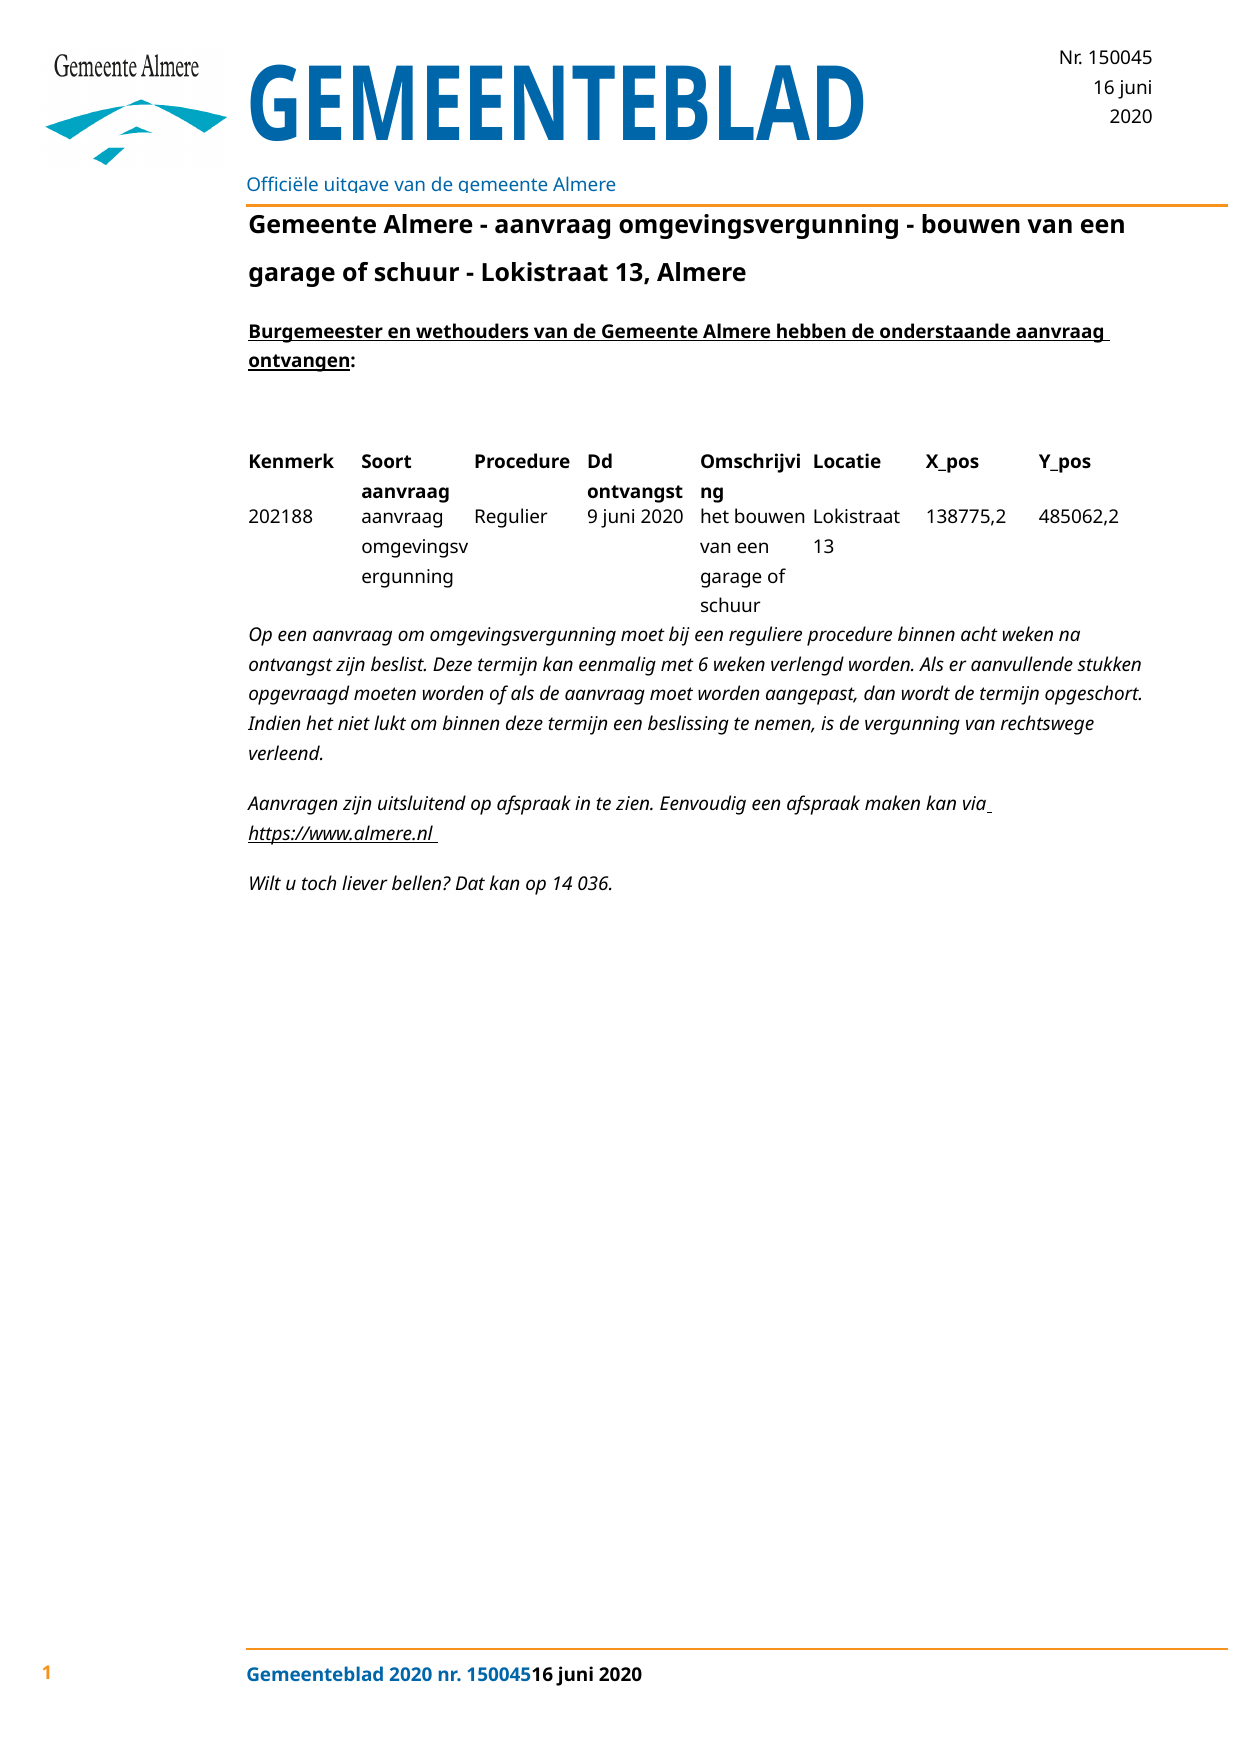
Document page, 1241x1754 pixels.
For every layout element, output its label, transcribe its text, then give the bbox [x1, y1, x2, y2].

table_header Y_pos [1039, 449, 1152, 504]
table_header Procedure [474, 449, 587, 504]
table_header Omschrijving [700, 449, 813, 504]
text Aanvragen zijn uitsluitend op afspraak in te zien. Eenvoudig een afspraak maken kan via https://www.almere.nl [248, 790, 1152, 846]
text Gemeente Almere - aanvraag omgevingsvergunning - bouwen van een garage of schuur - Lokistraat 13, Almere [248, 207, 1152, 288]
table_cell het bouwen van een garage of schuur [700, 504, 813, 618]
table_header X_pos [926, 449, 1038, 504]
table_cell 138775,2 [926, 504, 1038, 618]
table_header Locatie [813, 449, 926, 504]
table_cell Lokistraat 13 [813, 504, 926, 618]
table_cell 485062,2 [1039, 504, 1152, 618]
text Burgemeester en wethouders van de Gemeente Almere hebben de onderstaande aanvraag ontvangen: [248, 318, 1152, 373]
table_cell Regulier [474, 504, 587, 618]
table_cell aanvraag omgevingsvergunning [361, 504, 474, 618]
table_cell 202188 [248, 504, 361, 618]
picture [41, 47, 231, 172]
table_header Dd ontvangst [587, 449, 700, 504]
text Wilt u toch liever bellen? Dat kan op 14 036. [248, 870, 1152, 896]
table_header Kenmerk [248, 449, 361, 504]
table_header Soort aanvraag [361, 449, 474, 504]
text Op een aanvraag om omgevingsvergunning moet bij een reguliere procedure binnen acht weken na ontvangst zijn beslist. Deze termijn kan eenmalig met 6 weken verlengd worden. Als er aanvullende stukken opgevraagd moeten worden of als de aanvraag moet worden aangepast, dan wordt de termijn opgeschort. Indien het niet lukt om binnen deze termijn een beslissing te nemen, is de vergunning van rechtswege verleend. [248, 621, 1152, 766]
table_cell 9 juni 2020 [587, 504, 700, 618]
